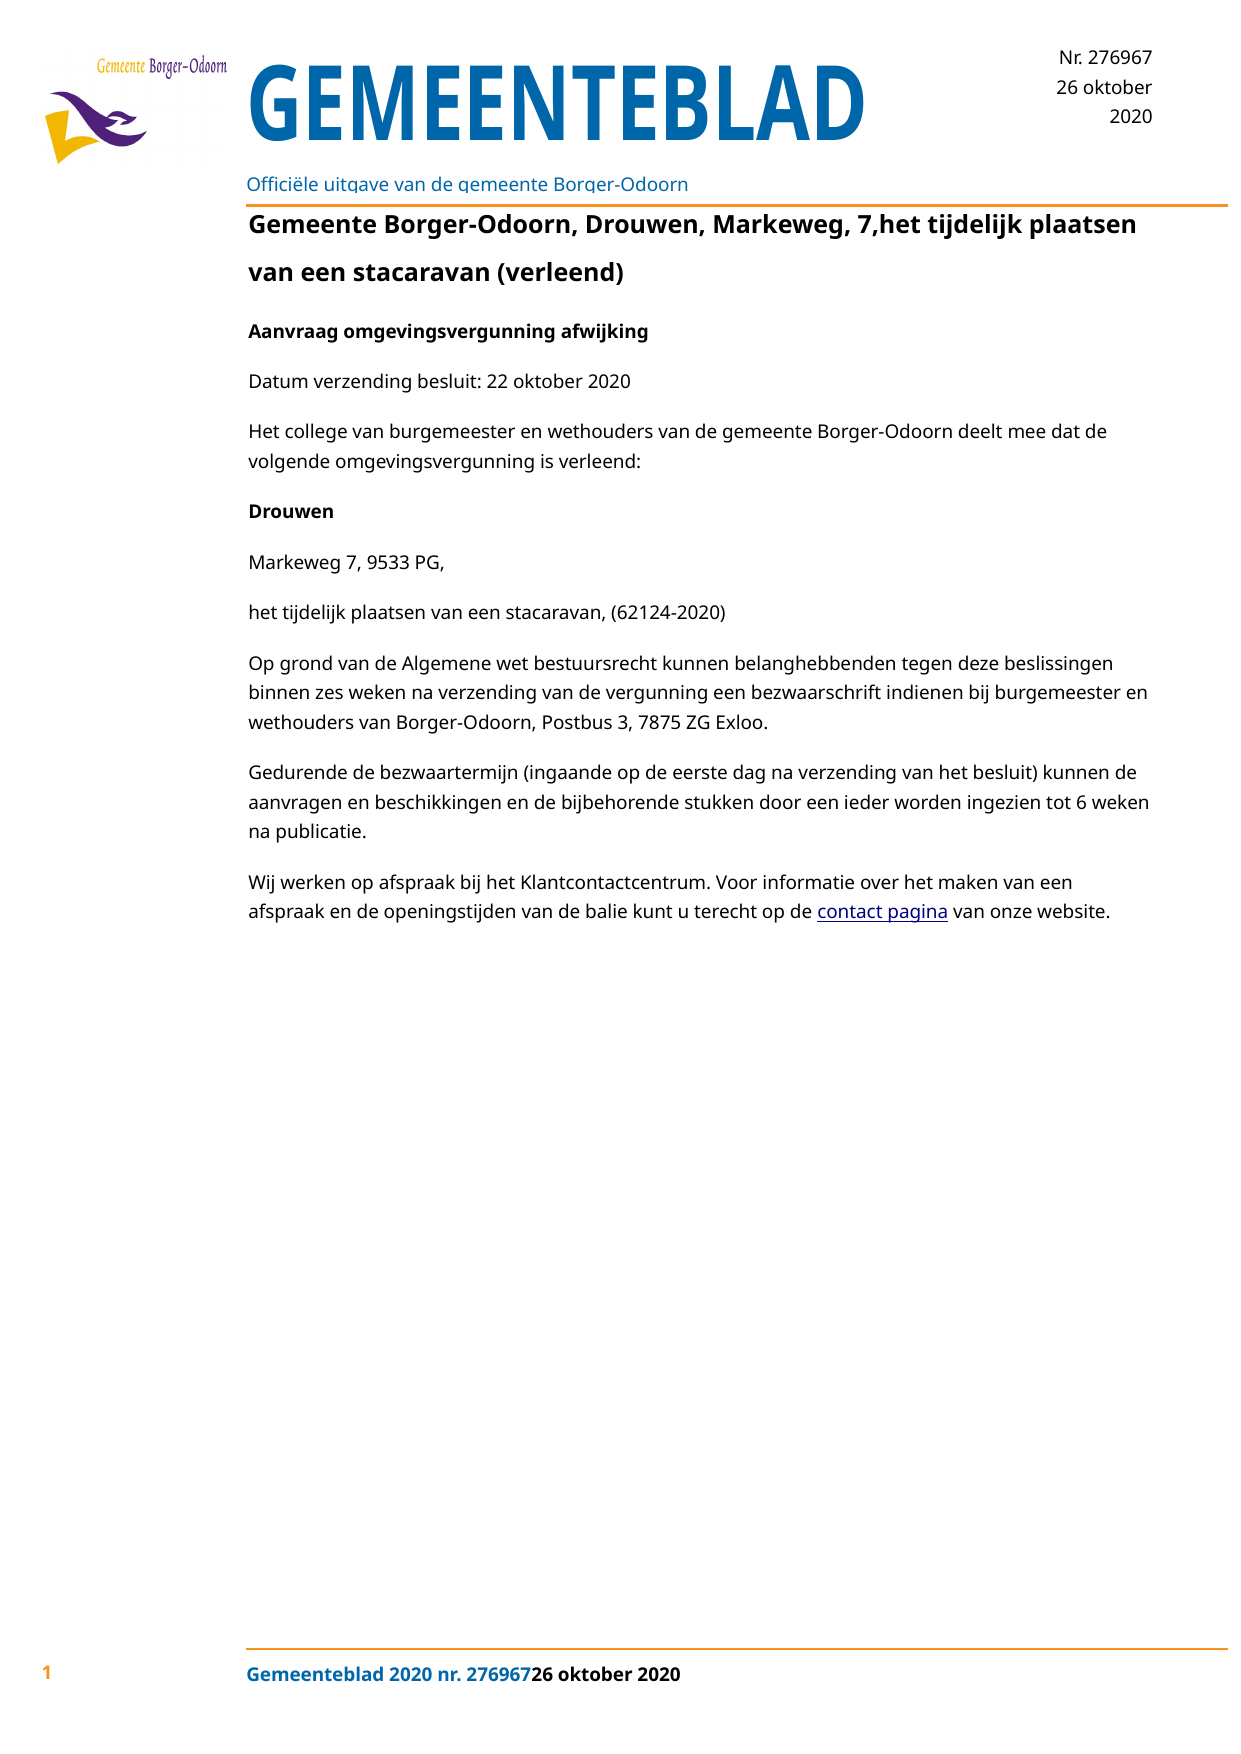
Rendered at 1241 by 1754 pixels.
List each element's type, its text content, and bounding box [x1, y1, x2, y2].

picture [41, 47, 231, 172]
text Aanvraag omgevingsvergunning afwijking [248, 318, 1152, 344]
text Drouwen [248, 499, 1152, 524]
text Het college van burgemeester en wethouders van de gemeente Borger-Odoorn deelt mee dat de volgende omgevingsvergunning is verleend: [248, 419, 1152, 474]
text Markeweg 7, 9533 PG, [248, 549, 1152, 575]
text Datum verzending besluit: 22 oktober 2020 [248, 368, 1152, 394]
text het tijdelijk plaatsen van een stacaravan, (62124-2020) [248, 599, 1152, 625]
text Gedurende de bezwaartermijn (ingaande op de eerste dag na verzending van het besluit) kunnen de aanvragen en beschikkingen en de bijbehorende stukken door een ieder worden ingezien tot 6 weken na publicatie. [248, 759, 1152, 844]
text Op grond van de Algemene wet bestuursrecht kunnen belanghebbenden tegen deze beslissingen binnen zes weken na verzending van de vergunning een bezwaarschrift indienen bij burgemeester en wethouders van Borger-Odoorn, Postbus 3, 7875 ZG Exloo. [248, 650, 1152, 735]
text Gemeente Borger-Odoorn, Drouwen, Markeweg, 7,het tijdelijk plaatsen van een stacaravan (verleend) [248, 207, 1152, 288]
text Wij werken op afspraak bij het Klantcontactcentrum. Voor informatie over het maken van een afspraak en de openingstijden van de balie kunt u terecht op de contact pagina van onze website. [248, 869, 1152, 924]
